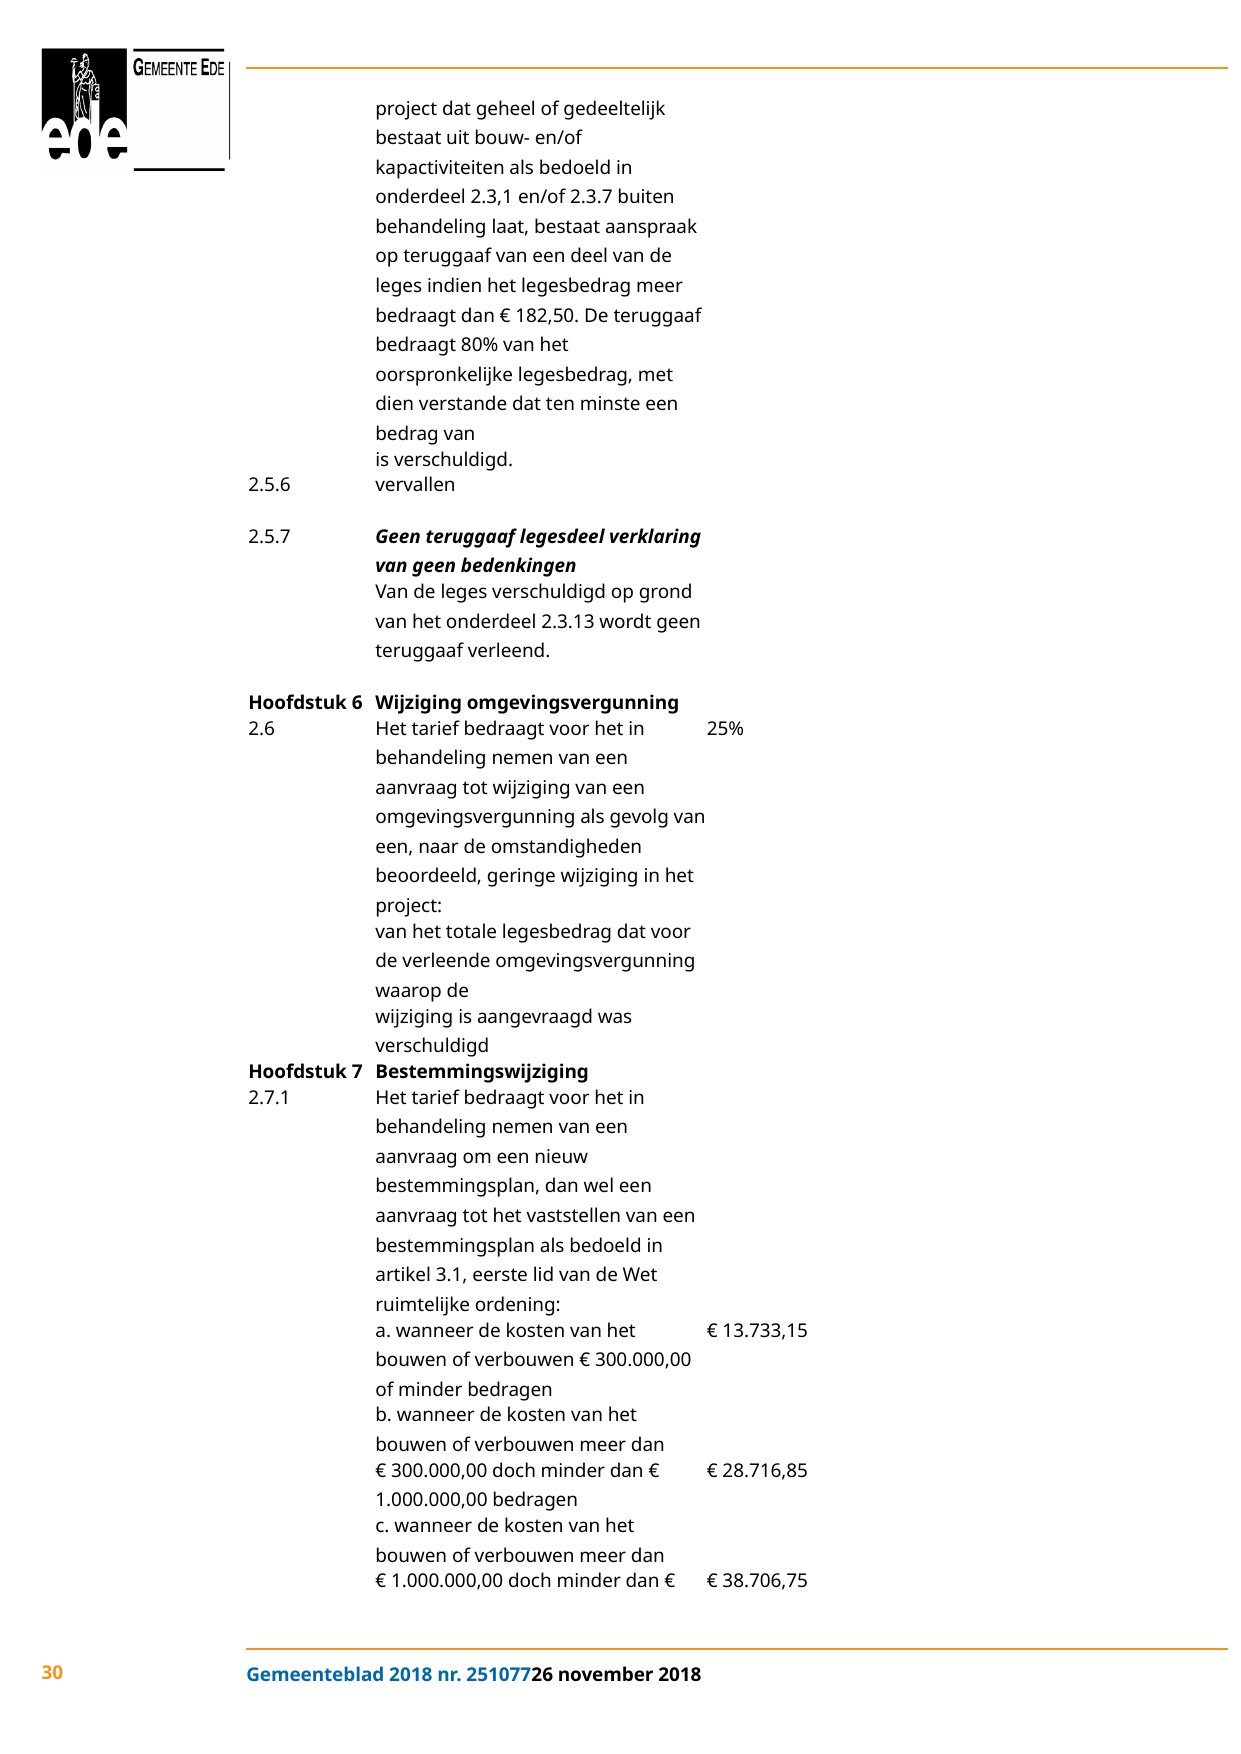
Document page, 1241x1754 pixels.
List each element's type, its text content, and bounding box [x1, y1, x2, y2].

table_cell b. wanneer de kosten van het bouwen of verbouwen meer dan [375, 1402, 707, 1457]
table_cell [248, 498, 375, 523]
table_cell [375, 663, 707, 689]
table_cell Hoofdstuk 6 [248, 689, 375, 715]
table_cell [248, 95, 375, 446]
table_cell [707, 663, 897, 689]
table_cell [248, 579, 375, 663]
picture [41, 47, 231, 172]
table_cell [707, 523, 897, 578]
table_cell [707, 918, 897, 1003]
table_cell [707, 472, 897, 497]
table_cell Het tarief bedraagt voor het in behandeling nemen van een aanvraag tot wijziging van een omgevingsvergunning als gevolg van een, naar de omstandigheden beoordeeld, geringe wijziging in het project: [375, 715, 707, 918]
table_cell 25% [707, 715, 897, 918]
table_cell € 300.000,00 doch minder dan € 1.000.000,00 bedragen [375, 1457, 707, 1512]
table_cell € 1.000.000,00 doch minder dan € [375, 1568, 707, 1593]
table_cell 2.5.7 [248, 523, 375, 578]
table_cell [248, 1457, 375, 1512]
table_cell van het totale legesbedrag dat voor de verleende omgevingsvergunning waarop de [375, 918, 707, 1003]
table_cell [248, 1512, 375, 1568]
table_cell [707, 1003, 897, 1058]
table_cell [707, 1058, 897, 1084]
table_cell [707, 1084, 897, 1317]
table_cell Wijziging omgevingsvergunning [375, 689, 707, 715]
table_cell [707, 95, 897, 446]
table_cell [375, 498, 707, 523]
table_cell [248, 663, 375, 689]
table_cell [707, 498, 897, 523]
table_cell [707, 689, 897, 715]
table_cell Van de leges verschuldigd op grond van het onderdeel 2.3.13 wordt geen teruggaaf verleend. [375, 579, 707, 663]
table_cell € 28.716,85 [707, 1457, 897, 1512]
table_cell [248, 1402, 375, 1457]
table_cell 2.7.1 [248, 1084, 375, 1317]
table_cell [707, 579, 897, 663]
table_cell c. wanneer de kosten van het bouwen of verbouwen meer dan [375, 1512, 707, 1568]
table_cell [248, 446, 375, 472]
table_cell wijziging is aangevraagd was verschuldigd [375, 1003, 707, 1058]
table_cell [707, 446, 897, 472]
table_cell Het tarief bedraagt voor het in behandeling nemen van een aanvraag om een nieuw bestemmingsplan, dan wel een aanvraag tot het vaststellen van een bestemmingsplan als bedoeld in artikel 3.1, eerste lid van de Wet ruimtelijke ordening: [375, 1084, 707, 1317]
table_cell a. wanneer de kosten van het bouwen of verbouwen € 300.000,00 of minder bedragen [375, 1317, 707, 1402]
table_cell project dat geheel of gedeeltelijk bestaat uit bouw- en/of kapactiviteiten als bedoeld in onderdeel 2.3,1 en/of 2.3.7 buiten behandeling laat, bestaat aanspraak op teruggaaf van een deel van de leges indien het legesbedrag meer bedraagt dan € 182,50. De teruggaaf bedraagt 80% van het oorspronkelijke legesbedrag, met dien verstande dat ten minste een bedrag van [375, 95, 707, 446]
table_cell vervallen [375, 472, 707, 497]
table_cell € 38.706,75 [707, 1568, 897, 1593]
table_cell is verschuldigd. [375, 446, 707, 472]
table_cell [707, 1512, 897, 1568]
table_cell 2.5.6 [248, 472, 375, 497]
table_cell [707, 1402, 897, 1457]
table_cell [248, 918, 375, 1003]
table_cell € 13.733,15 [707, 1317, 897, 1402]
table_cell 2.6 [248, 715, 375, 918]
table_cell [248, 1568, 375, 1593]
table_cell Geen teruggaaf legesdeel verklaring van geen bedenkingen [375, 523, 707, 578]
table_cell [248, 1003, 375, 1058]
table_cell Hoofdstuk 7 [248, 1058, 375, 1084]
table_cell [248, 1317, 375, 1402]
table_cell Bestemmingswijziging [375, 1058, 707, 1084]
